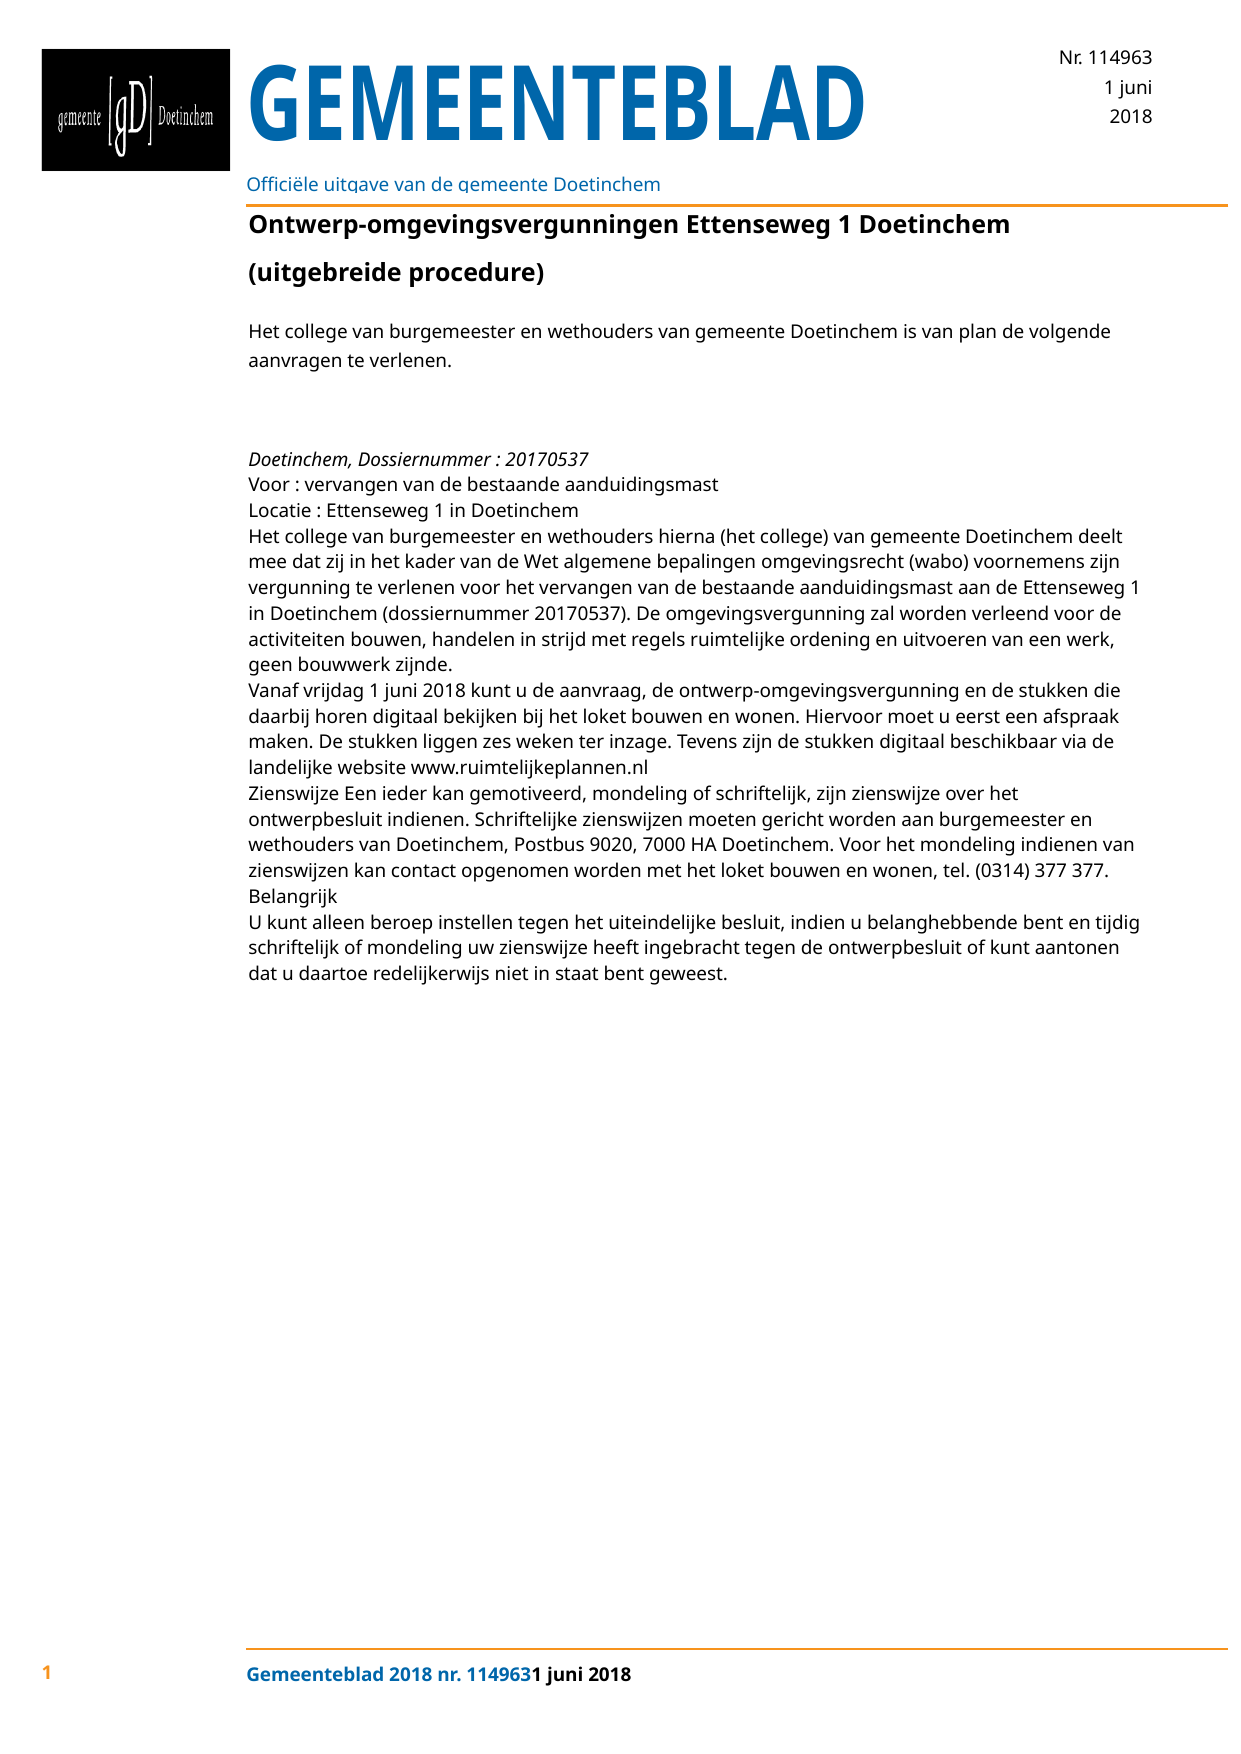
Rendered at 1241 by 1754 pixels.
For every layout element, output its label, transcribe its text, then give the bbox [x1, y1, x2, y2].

text Ontwerp-omgevingsvergunningen Ettenseweg 1 Doetinchem (uitgebreide procedure) [248, 207, 1152, 288]
text Vanaf vrijdag 1 juni 2018 kunt u de aanvraag, de ontwerp-omgevingsvergunning en de stukken die daarbij horen digitaal bekijken bij het loket bouwen en wonen. Hiervoor moet u eerst een afspraak maken. De stukken liggen zes weken ter inzage. Tevens zijn de stukken digitaal beschikbaar via de landelijke website www.ruimtelijkeplannen.nl [248, 677, 1152, 780]
text Locatie : Ettenseweg 1 in Doetinchem [248, 497, 1152, 523]
text U kunt alleen beroep instellen tegen het uiteindelijke besluit, indien u belanghebbende bent en tijdig schriftelijk of mondeling uw zienswijze heeft ingebracht tegen de ontwerpbesluit of kunt aantonen dat u daartoe redelijkerwijs niet in staat bent geweest. [248, 909, 1152, 986]
text Zienswijze Een ieder kan gemotiveerd, mondeling of schriftelijk, zijn zienswijze over het ontwerpbesluit indienen. Schriftelijke zienswijzen moeten gericht worden aan burgemeester en wethouders van Doetinchem, Postbus 9020, 7000 HA Doetinchem. Voor het mondeling indienen van zienswijzen kan contact opgenomen worden met het loket bouwen en wonen, tel. (0314) 377 377. [248, 780, 1152, 883]
text Voor : vervangen van de bestaande aanduidingsmast [248, 471, 1152, 497]
text Belangrijk [248, 883, 1152, 909]
picture [41, 47, 231, 172]
text Het college van burgemeester en wethouders hierna (het college) van gemeente Doetinchem deelt mee dat zij in het kader van de Wet algemene bepalingen omgevingsrecht (wabo) voornemens zijn vergunning te verlenen voor het vervangen van de bestaande aanduidingsmast aan de Ettenseweg 1 in Doetinchem (dossiernummer 20170537). De omgevingsvergunning zal worden verleend voor de activiteiten bouwen, handelen in strijd met regels ruimtelijke ordening en uitvoeren van een werk, geen bouwwerk zijnde. [248, 523, 1152, 677]
text Het college van burgemeester en wethouders van gemeente Doetinchem is van plan de volgende aanvragen te verlenen. [248, 318, 1152, 373]
text Doetinchem, Dossiernummer : 20170537 [248, 446, 1152, 471]
